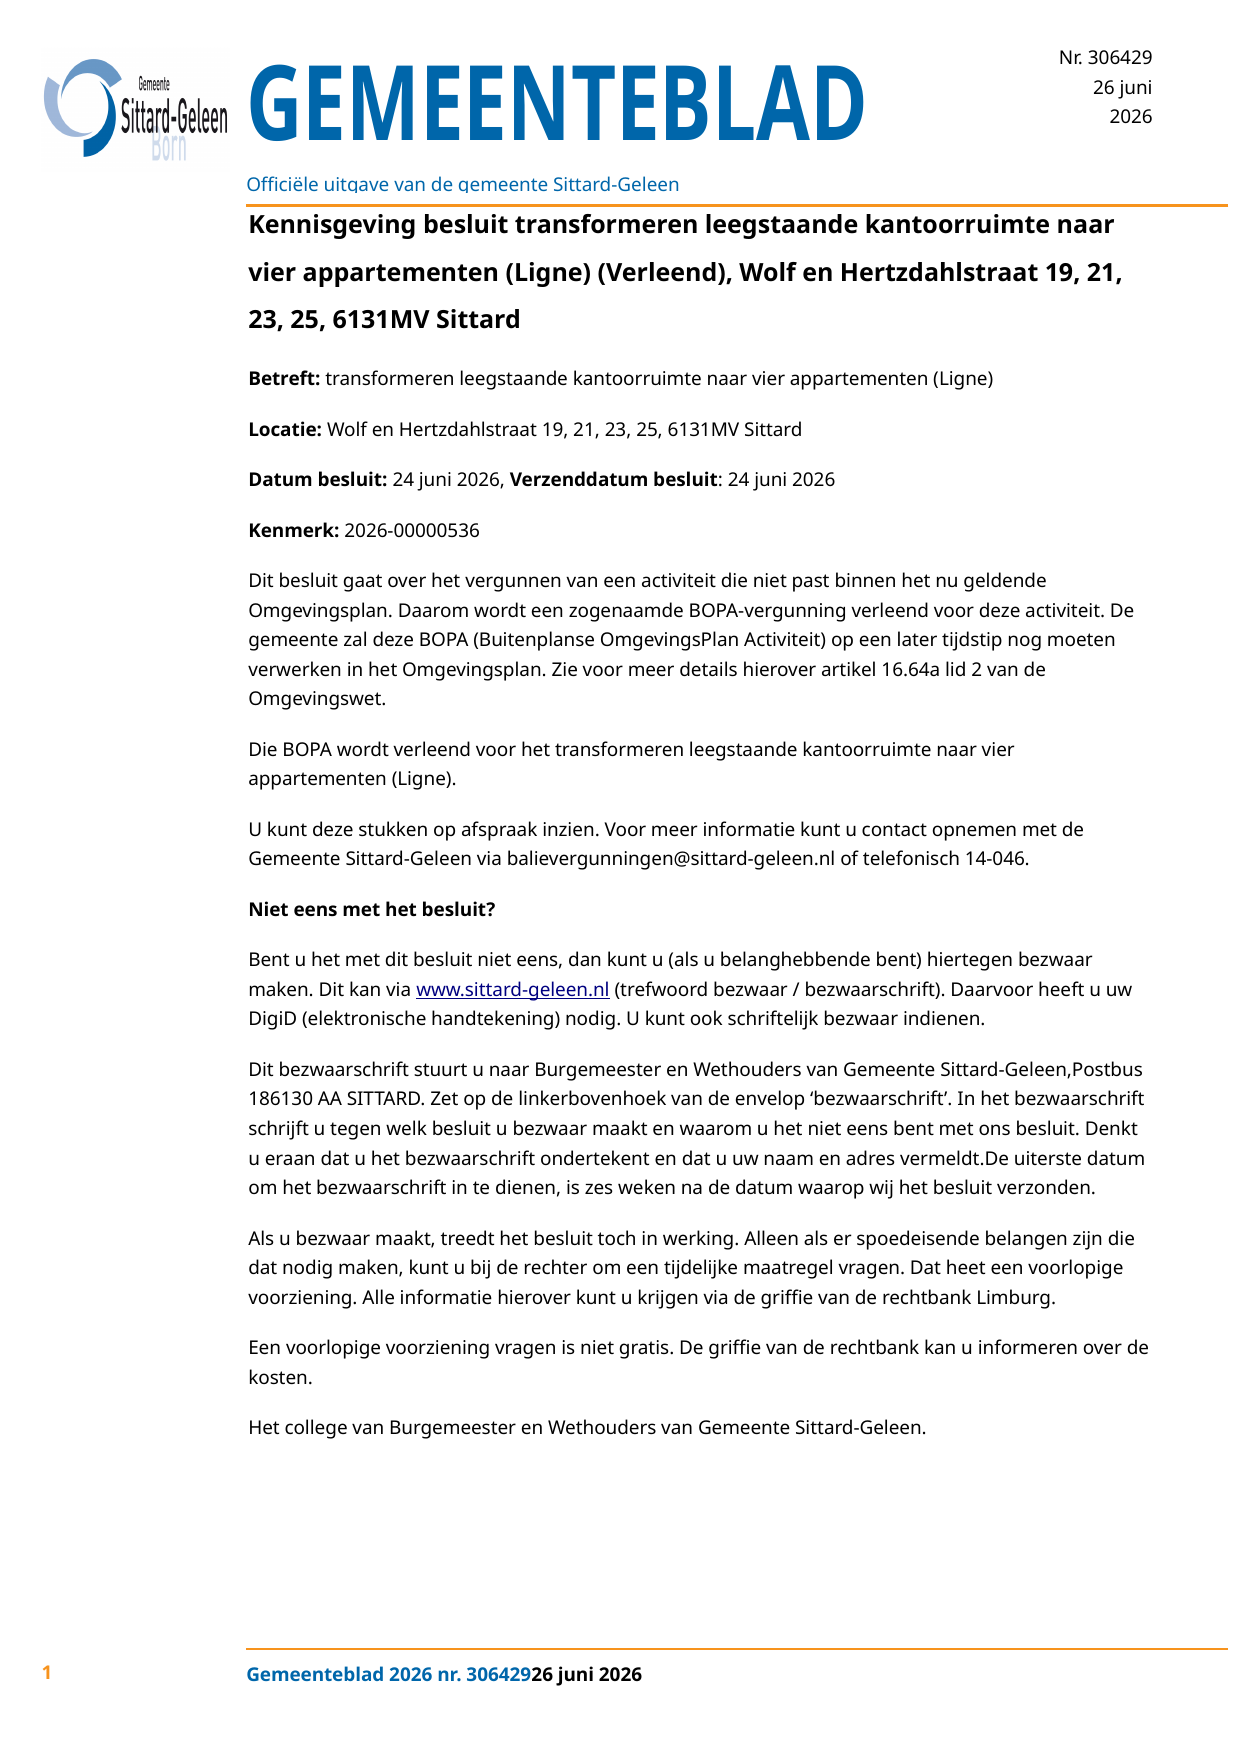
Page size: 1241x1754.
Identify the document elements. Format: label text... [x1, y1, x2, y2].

picture [41, 47, 231, 172]
text U kunt deze stukken op afspraak inzien. Voor meer informatie kunt u contact opnemen met de Gemeente Sittard-Geleen via balievergunningen@sittard-geleen.nl of telefonisch 14-046. [248, 816, 1152, 871]
text Bent u het met dit besluit niet eens, dan kunt u (als u belanghebbende bent) hiertegen bezwaar maken. Dit kan via www.sittard-geleen.nl (trefwoord bezwaar / bezwaarschrift). Daarvoor heeft u uw DigiD (elektronische handtekening) nodig. U kunt ook schriftelijk bezwaar indienen. [248, 946, 1152, 1031]
text Dit besluit gaat over het vergunnen van een activiteit die niet past binnen het nu geldende Omgevingsplan. Daarom wordt een zogenaamde BOPA-vergunning verleend voor deze activiteit. De gemeente zal deze BOPA (Buitenplanse OmgevingsPlan Activiteit) op een later tijdstip nog moeten verwerken in het Omgevingsplan. Zie voor meer details hierover artikel 16.64a lid 2 van de Omgevingswet. [248, 567, 1152, 711]
text Locatie: Wolf en Hertzdahlstraat 19, 21, 23, 25, 6131MV Sittard [248, 416, 1152, 442]
text Niet eens met het besluit? [248, 896, 1152, 922]
text Als u bezwaar maakt, treedt het besluit toch in werking. Alleen als er spoedeisende belangen zijn die dat nodig maken, kunt u bij de rechter om een tijdelijke maatregel vragen. Dat heet een voorlopige voorziening. Alle informatie hierover kunt u krijgen via de griffie van de rechtbank Limburg. [248, 1225, 1152, 1309]
text Datum besluit: 24 juni 2026, Verzenddatum besluit: 24 juni 2026 [248, 466, 1152, 492]
text Kenmerk: 2026-00000536 [248, 517, 1152, 542]
text Dit bezwaarschrift stuurt u naar Burgemeester en Wethouders van Gemeente Sittard-Geleen,Postbus 186130 AA SITTARD. Zet op de linkerbovenhoek van de envelop ‘bezwaarschrift’. In het bezwaarschrift schrijft u tegen welk besluit u bezwaar maakt en waarom u het niet eens bent met ons besluit. Denkt u eraan dat u het bezwaarschrift ondertekent en dat u uw naam en adres vermeldt.De uiterste datum om het bezwaarschrift in te dienen, is zes weken na de datum waarop wij het besluit verzonden. [248, 1056, 1152, 1200]
text Die BOPA wordt verleend voor het transformeren leegstaande kantoorruimte naar vier appartementen (Ligne). [248, 736, 1152, 791]
text Betreft: transformeren leegstaande kantoorruimte naar vier appartementen (Ligne) [248, 366, 1152, 391]
text Kennisgeving besluit transformeren leegstaande kantoorruimte naar vier appartementen (Ligne) (Verleend), Wolf en Hertzdahlstraat 19, 21, 23, 25, 6131MV Sittard [248, 207, 1152, 336]
text Het college van Burgemeester en Wethouders van Gemeente Sittard-Geleen. [248, 1414, 1152, 1440]
text Een voorlopige voorziening vragen is niet gratis. De griffie van de rechtbank kan u informeren over de kosten. [248, 1334, 1152, 1389]
